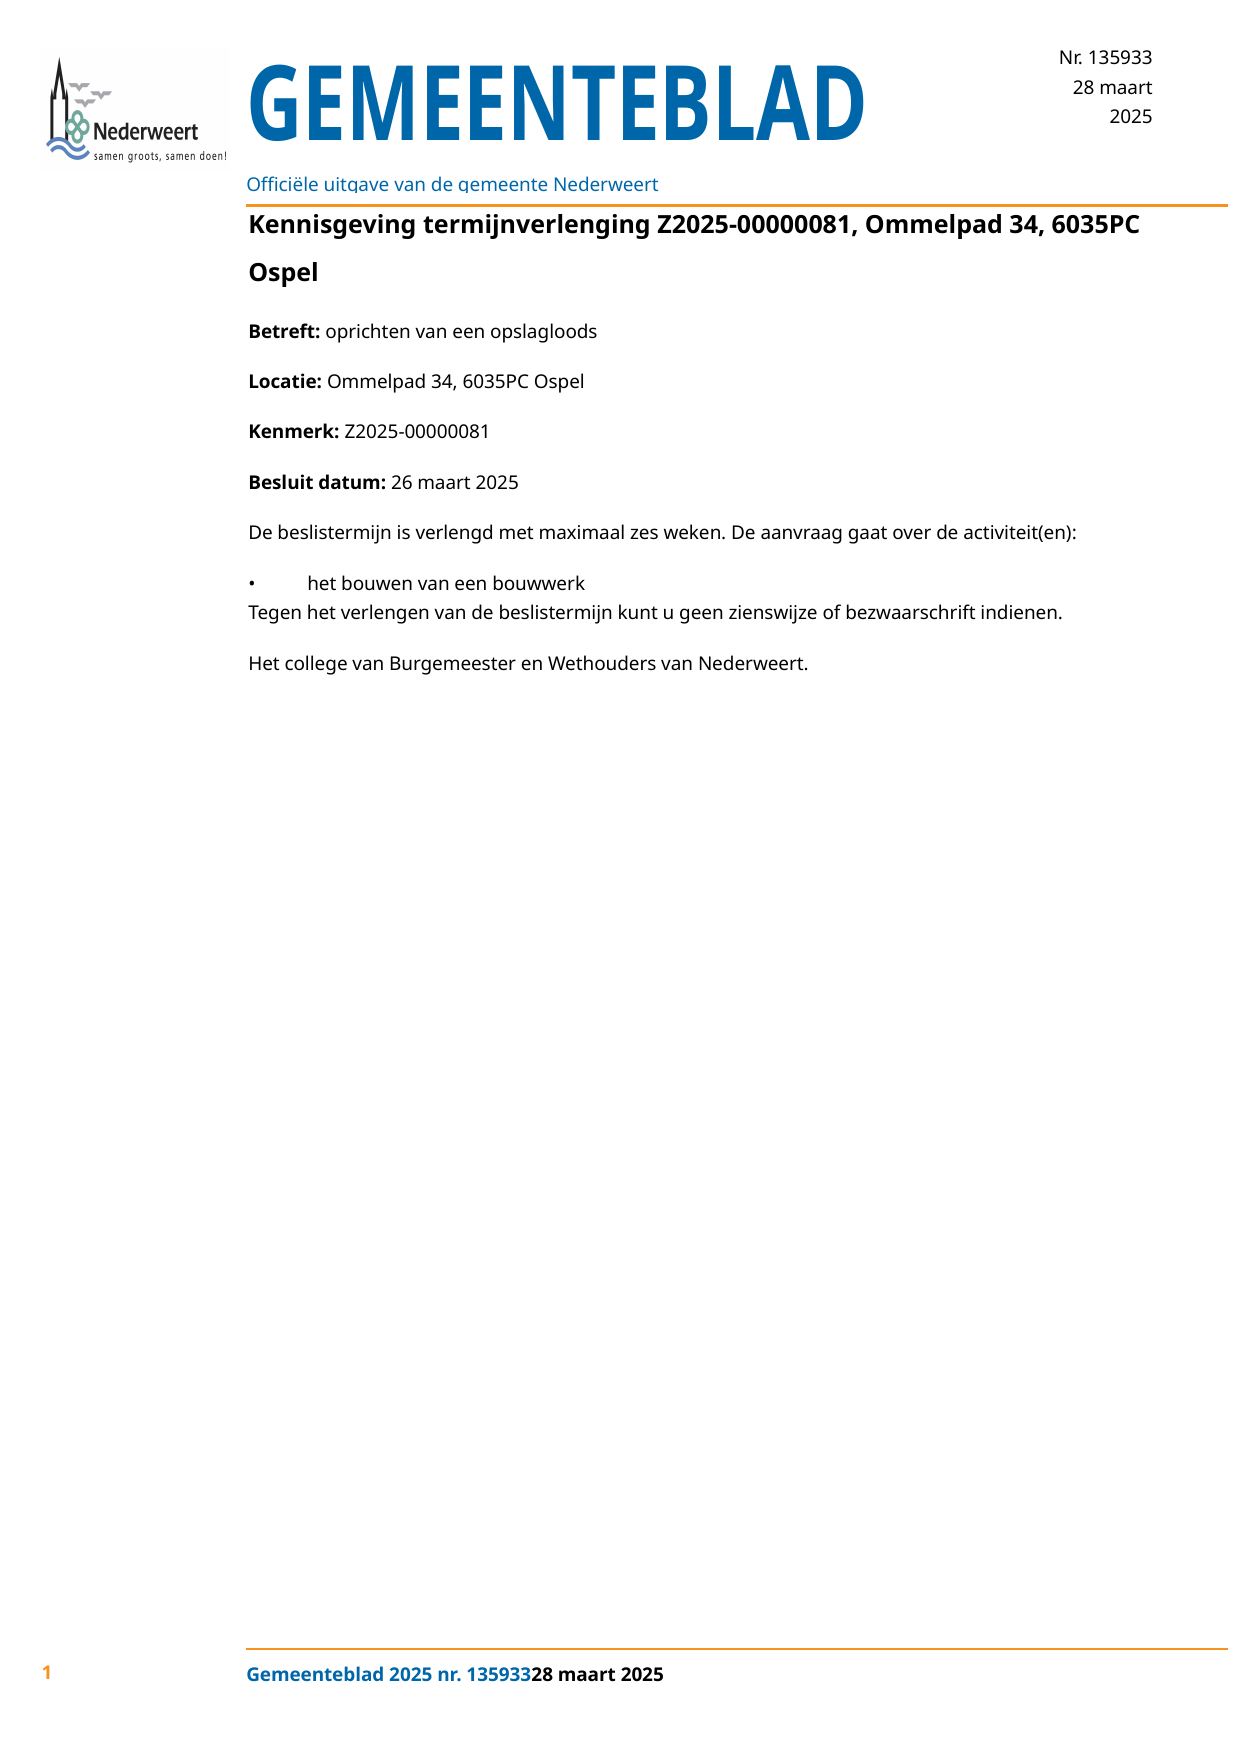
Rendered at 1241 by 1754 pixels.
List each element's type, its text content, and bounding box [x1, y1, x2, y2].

text Besluit datum: 26 maart 2025 [248, 469, 1152, 495]
text Kennisgeving termijnverlenging Z2025-00000081, Ommelpad 34, 6035PC Ospel [248, 207, 1152, 288]
text De beslistermijn is verlengd met maximaal zes weken. De aanvraag gaat over de activiteit(en): [248, 519, 1152, 545]
text Locatie: Ommelpad 34, 6035PC Ospel [248, 368, 1152, 394]
text Kenmerk: Z2025-00000081 [248, 419, 1152, 444]
picture [41, 47, 231, 172]
text Het college van Burgemeester en Wethouders van Nederweert. [248, 650, 1152, 676]
list het bouwen van een bouwwerk [248, 570, 1152, 596]
text Betreft: oprichten van een opslagloods [248, 318, 1152, 344]
text Tegen het verlengen van de beslistermijn kunt u geen zienswijze of bezwaarschrift indienen. [248, 599, 1152, 625]
